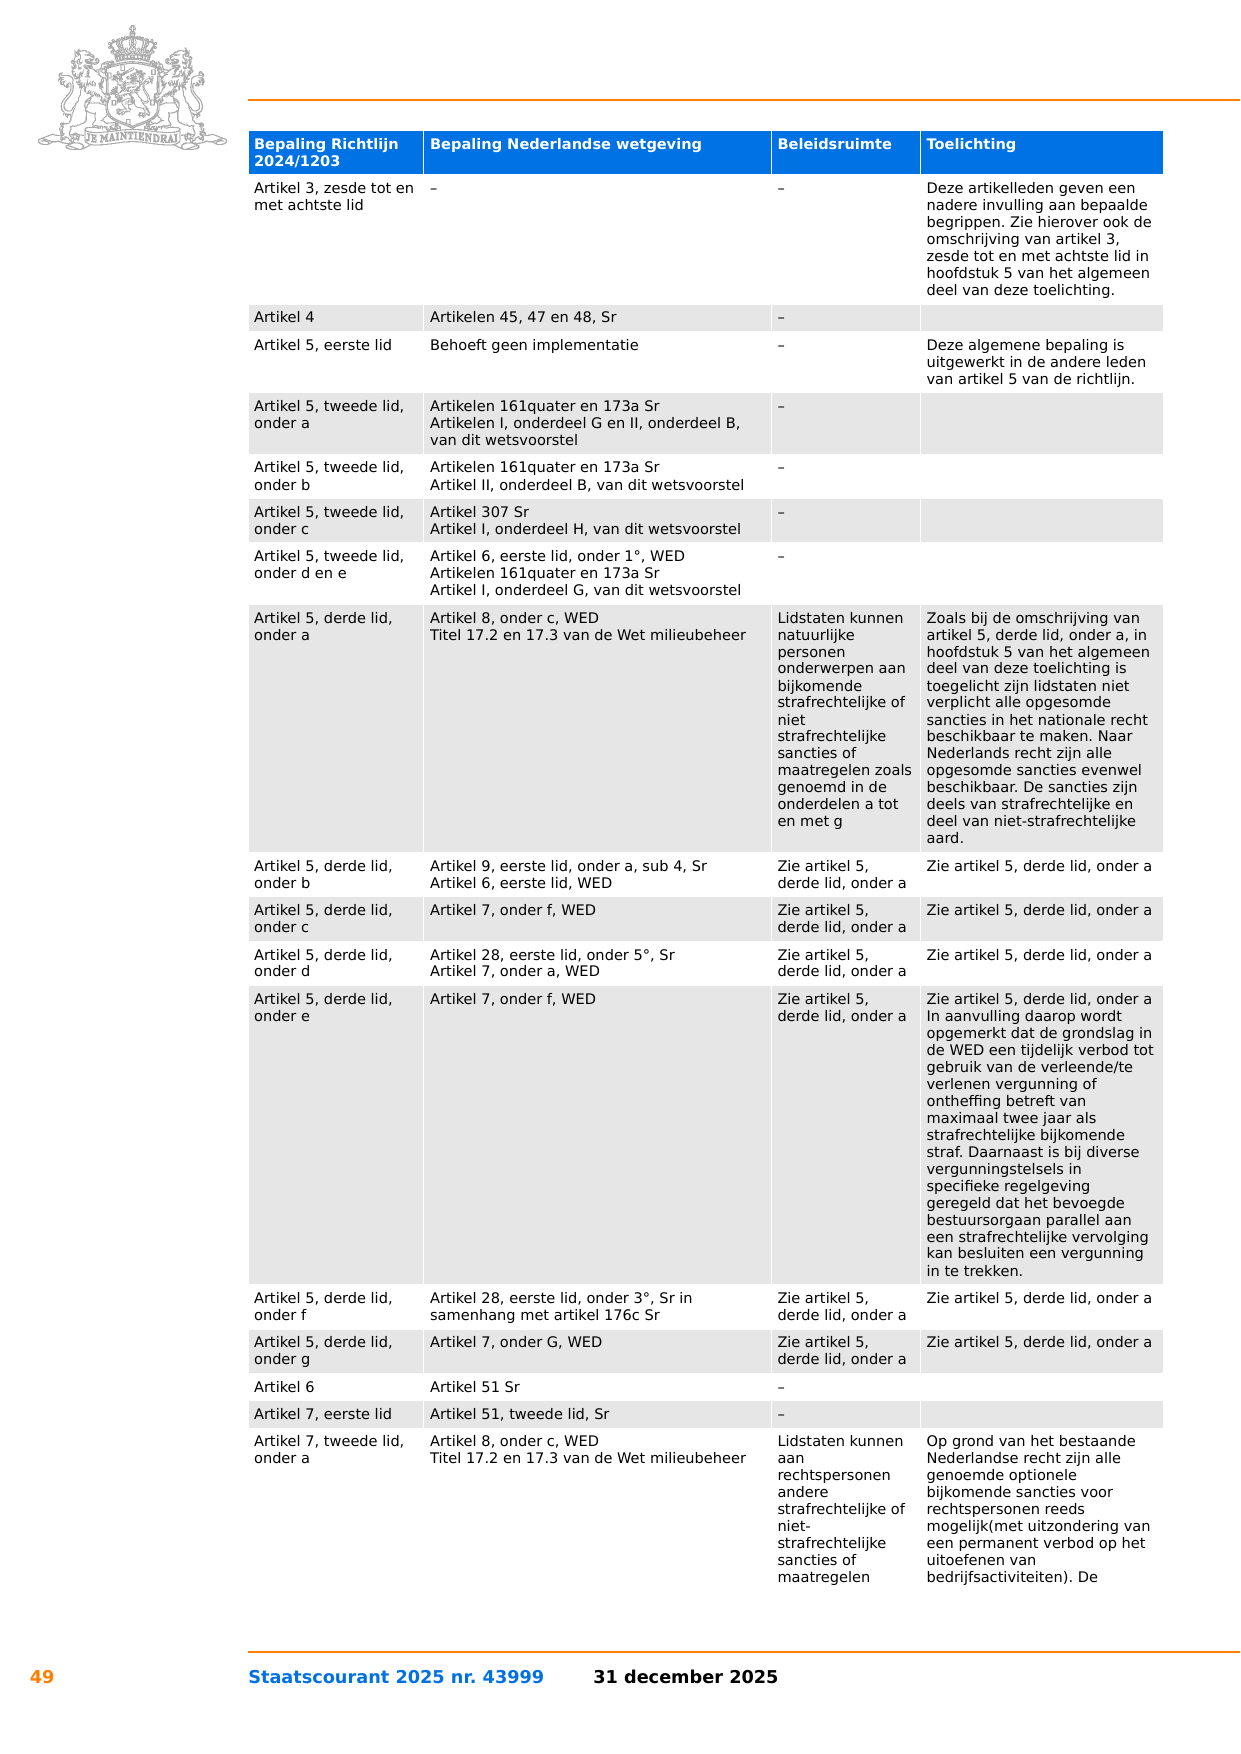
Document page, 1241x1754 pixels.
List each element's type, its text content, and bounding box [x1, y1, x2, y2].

picture [38, 25, 227, 150]
table_cell Artikel 5, tweede lid, onder a [249, 393, 423, 454]
table_cell Artikel 51, tweede lid, Sr [424, 1401, 771, 1428]
table_cell Artikel 51 Sr [424, 1374, 771, 1400]
table_cell Artikel 5, derde lid, onder a [249, 605, 423, 852]
table_cell Artikel 4 [249, 305, 423, 331]
table_header Bepaling Nederlandse wetgeving [424, 131, 771, 174]
table_cell Artikelen 161quater en 173a Sr Artikel II, onderdeel B, van dit wetsvoorstel [424, 455, 771, 498]
table_cell [921, 305, 1163, 331]
table_cell Artikel 7, tweede lid, onder a [249, 1429, 423, 1591]
table_cell Zie artikel 5, derde lid, onder a [772, 986, 920, 1284]
table_cell [921, 1401, 1163, 1428]
table_cell – [424, 175, 771, 303]
table_cell Artikel 9, eerste lid, onder a, sub 4, Sr Artikel 6, eerste lid, WED [424, 853, 771, 896]
table_cell Zie artikel 5, derde lid, onder a [772, 942, 920, 985]
table_cell Artikel 5, derde lid, onder b [249, 853, 423, 896]
table_cell – [772, 544, 920, 604]
table_cell Artikel 5, derde lid, onder e [249, 986, 423, 1284]
table_cell Lidstaten kunnen aan rechtspersonen andere strafrechtelijke of niet-strafrechtelijke sancties of maatregelen [772, 1429, 920, 1591]
table_cell Artikelen 161quater en 173a Sr Artikelen I, onderdeel G en II, onderdeel B, van dit wetsvoorstel [424, 393, 771, 454]
table_cell – [772, 1374, 920, 1400]
table_cell [921, 499, 1163, 542]
table_cell Artikel 7, eerste lid [249, 1401, 423, 1428]
table_cell Zie artikel 5, derde lid, onder a [921, 853, 1163, 896]
table_cell Artikel 28, eerste lid, onder 3°, Sr in samenhang met artikel 176c Sr [424, 1285, 771, 1328]
table_cell – [772, 332, 920, 392]
table_cell Artikel 3, zesde tot en met achtste lid [249, 175, 423, 303]
table_cell Artikel 8, onder c, WED Titel 17.2 en 17.3 van de Wet milieubeheer [424, 605, 771, 852]
table_cell Zie artikel 5, derde lid, onder a [921, 1285, 1163, 1328]
table_cell [921, 393, 1163, 454]
table_cell – [772, 305, 920, 331]
table_cell Artikel 5, derde lid, onder c [249, 897, 423, 941]
table_header Toelichting [921, 131, 1163, 174]
table_cell [921, 544, 1163, 604]
table_cell Artikel 6 [249, 1374, 423, 1400]
table_cell Artikel 7, onder G, WED [424, 1330, 771, 1373]
table_cell Artikel 6, eerste lid, onder 1°, WED Artikelen 161quater en 173a Sr Artikel I, onderdeel G, van dit wetsvoorstel [424, 544, 771, 604]
table_cell Deze algemene bepaling is uitgewerkt in de andere leden van artikel 5 van de richtlijn. [921, 332, 1163, 392]
table_cell Behoeft geen implementatie [424, 332, 771, 392]
table_cell Artikel 7, onder f, WED [424, 986, 771, 1284]
table_cell Zie artikel 5, derde lid, onder a [772, 1330, 920, 1373]
table_cell Artikel 5, tweede lid, onder d en e [249, 544, 423, 604]
table_cell Artikel 8, onder c, WED Titel 17.2 en 17.3 van de Wet milieubeheer [424, 1429, 771, 1591]
table_cell Zie artikel 5, derde lid, onder a [921, 1330, 1163, 1373]
table_cell [921, 455, 1163, 498]
table_cell Artikel 5, derde lid, onder d [249, 942, 423, 985]
table_cell – [772, 1401, 920, 1428]
table_cell Zie artikel 5, derde lid, onder a In aanvulling daarop wordt opgemerkt dat de grondslag in de WED een tijdelijk verbod tot gebruik van de verleende/te verlenen vergunning of ontheffing betreft van maximaal twee jaar als strafrechtelijke bijkomende straf. Daarnaast is bij diverse vergunningstelsels in specifieke regelgeving geregeld dat het bevoegde bestuursorgaan parallel aan een strafrechtelijke vervolging kan besluiten een vergunning in te trekken. [921, 986, 1163, 1284]
table_cell Artikel 28, eerste lid, onder 5°, Sr Artikel 7, onder a, WED [424, 942, 771, 985]
table_cell Lidstaten kunnen natuurlijke personen onderwerpen aan bijkomende strafrechtelijke of niet strafrechtelijke sancties of maatregelen zoals genoemd in de onderdelen a tot en met g [772, 605, 920, 852]
table_cell Artikel 5, derde lid, onder g [249, 1330, 423, 1373]
table_cell Deze artikelleden geven een nadere invulling aan bepaalde begrippen. Zie hierover ook de omschrijving van artikel 3, zesde tot en met achtste lid in hoofdstuk 5 van het algemeen deel van deze toelichting. [921, 175, 1163, 303]
table_cell Op grond van het bestaande Nederlandse recht zijn alle genoemde optionele bijkomende sancties voor rechtspersonen reeds mogelijk(met uitzondering van een permanent verbod op het uitoefenen van bedrijfsactiviteiten). De [921, 1429, 1163, 1591]
table_cell Artikel 5, eerste lid [249, 332, 423, 392]
table_cell Zie artikel 5, derde lid, onder a [772, 897, 920, 941]
table_cell Zie artikel 5, derde lid, onder a [772, 853, 920, 896]
table_cell Artikel 5, derde lid, onder f [249, 1285, 423, 1328]
table_cell – [772, 499, 920, 542]
table_cell Zie artikel 5, derde lid, onder a [921, 897, 1163, 941]
table_cell Zie artikel 5, derde lid, onder a [772, 1285, 920, 1328]
table_cell Artikel 7, onder f, WED [424, 897, 771, 941]
table_cell – [772, 455, 920, 498]
table_cell Artikel 5, tweede lid, onder c [249, 499, 423, 542]
table_cell Artikelen 45, 47 en 48, Sr [424, 305, 771, 331]
table_cell Zie artikel 5, derde lid, onder a [921, 942, 1163, 985]
table_header Beleidsruimte [772, 131, 920, 174]
table_cell – [772, 175, 920, 303]
table_cell Zoals bij de omschrijving van artikel 5, derde lid, onder a, in hoofdstuk 5 van het algemeen deel van deze toelichting is toegelicht zijn lidstaten niet verplicht alle opgesomde sancties in het nationale recht beschikbaar te maken. Naar Nederlands recht zijn alle opgesomde sancties evenwel beschikbaar. De sancties zijn deels van strafrechtelijke en deel van niet-strafrechtelijke aard. [921, 605, 1163, 852]
table_cell Artikel 307 Sr Artikel I, onderdeel H, van dit wetsvoorstel [424, 499, 771, 542]
table_cell – [772, 393, 920, 454]
table_cell Artikel 5, tweede lid, onder b [249, 455, 423, 498]
table_cell [921, 1374, 1163, 1400]
table_header Bepaling Richtlijn 2024/1203 [249, 131, 423, 174]
